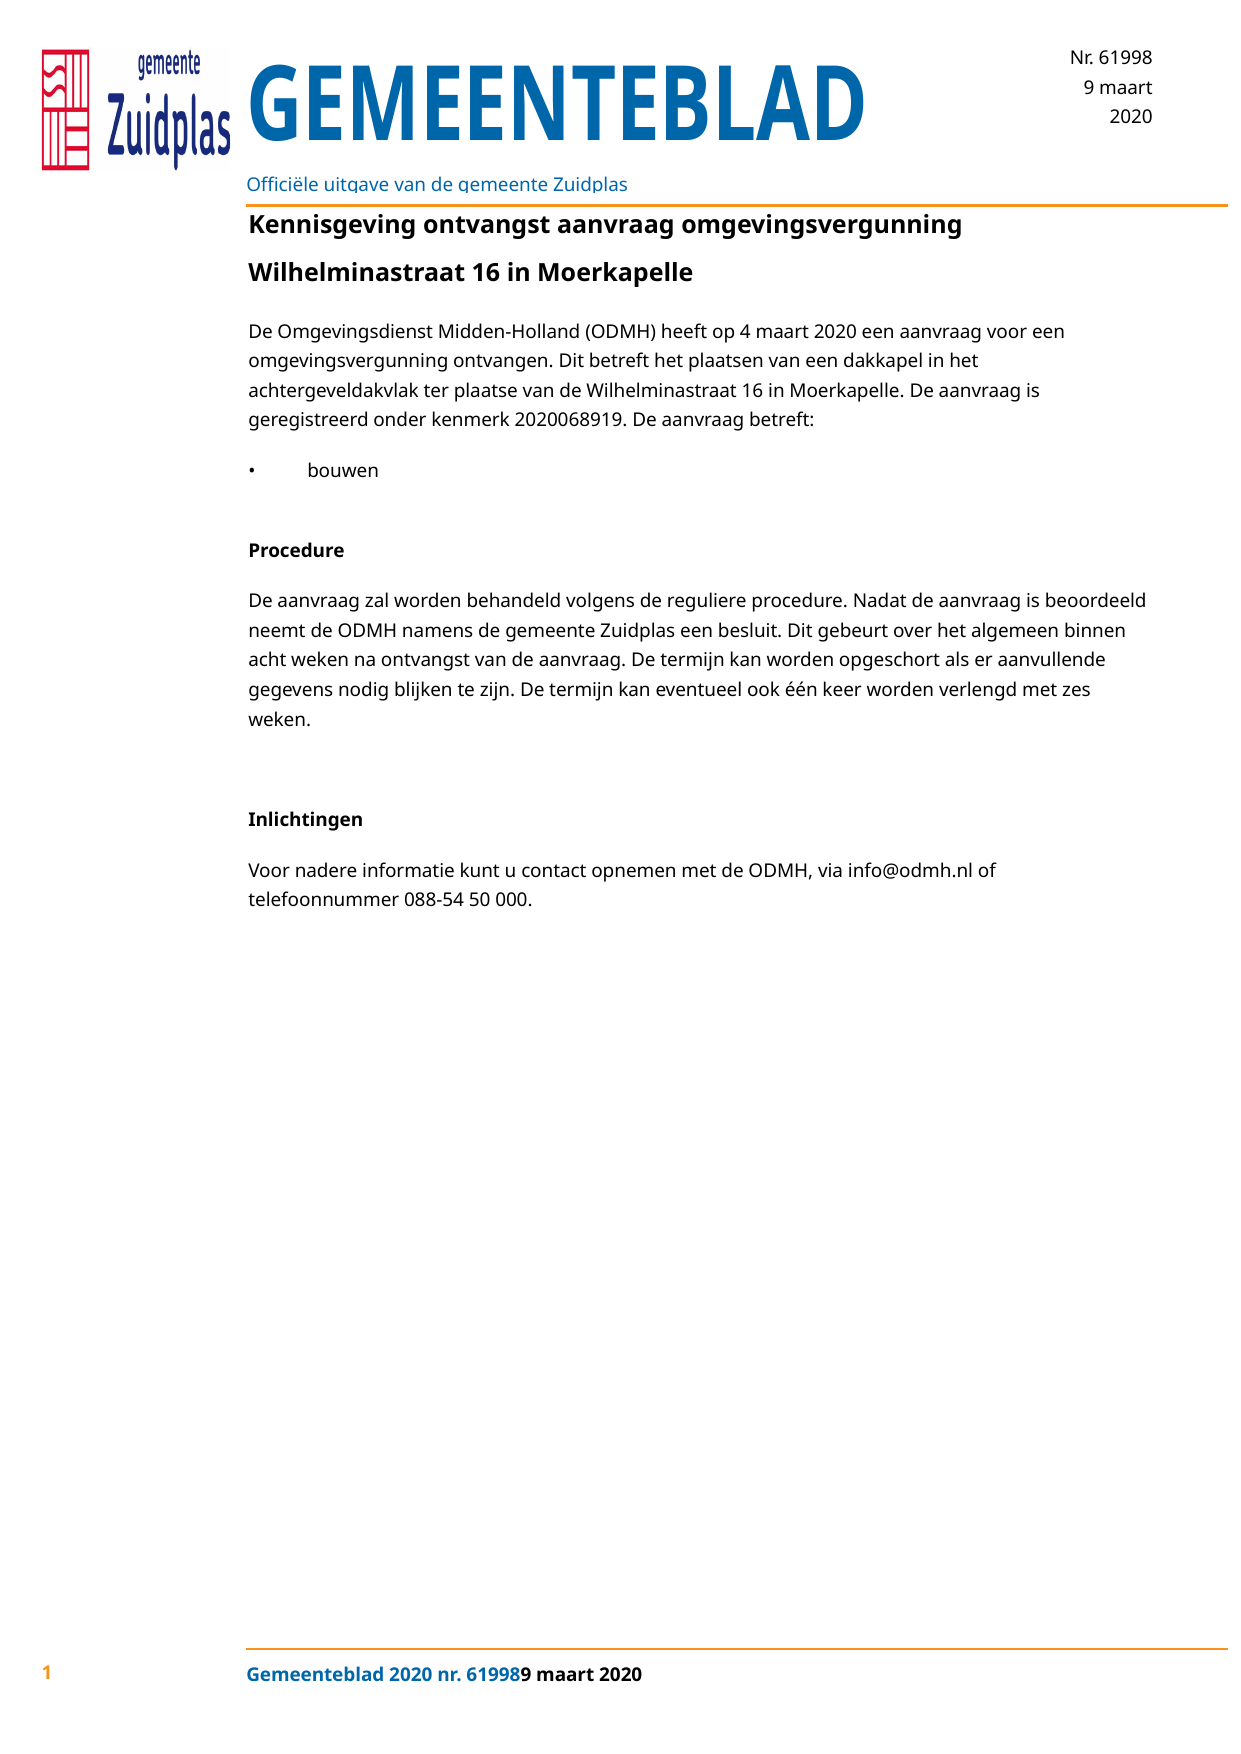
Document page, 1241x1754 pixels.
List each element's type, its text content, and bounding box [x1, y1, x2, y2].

text Procedure [248, 537, 1152, 563]
list bouwen [248, 457, 1152, 483]
picture [41, 47, 231, 172]
text Inlichtingen [248, 807, 1152, 832]
text Voor nadere informatie kunt u contact opnemen met de ODMH, via info@odmh.nl of telefoonnummer 088-54 50 000. [248, 857, 1152, 912]
text De aanvraag zal worden behandeld volgens de reguliere procedure. Nadat de aanvraag is beoordeeld neemt de ODMH namens de gemeente Zuidplas een besluit. Dit gebeurt over het algemeen binnen acht weken na ontvangst van de aanvraag. De termijn kan worden opgeschort als er aanvullende gegevens nodig blijken te zijn. De termijn kan eventueel ook één keer worden verlengd met zes weken. [248, 587, 1152, 732]
text De Omgevingsdienst Midden-Holland (ODMH) heeft op 4 maart 2020 een aanvraag voor een omgevingsvergunning ontvangen. Dit betreft het plaatsen van een dakkapel in het achtergeveldakvlak ter plaatse van de Wilhelminastraat 16 in Moerkapelle. De aanvraag is geregistreerd onder kenmerk 2020068919. De aanvraag betreft: [248, 318, 1152, 432]
text Kennisgeving ontvangst aanvraag omgevingsvergunning Wilhelminastraat 16 in Moerkapelle [248, 207, 1152, 288]
